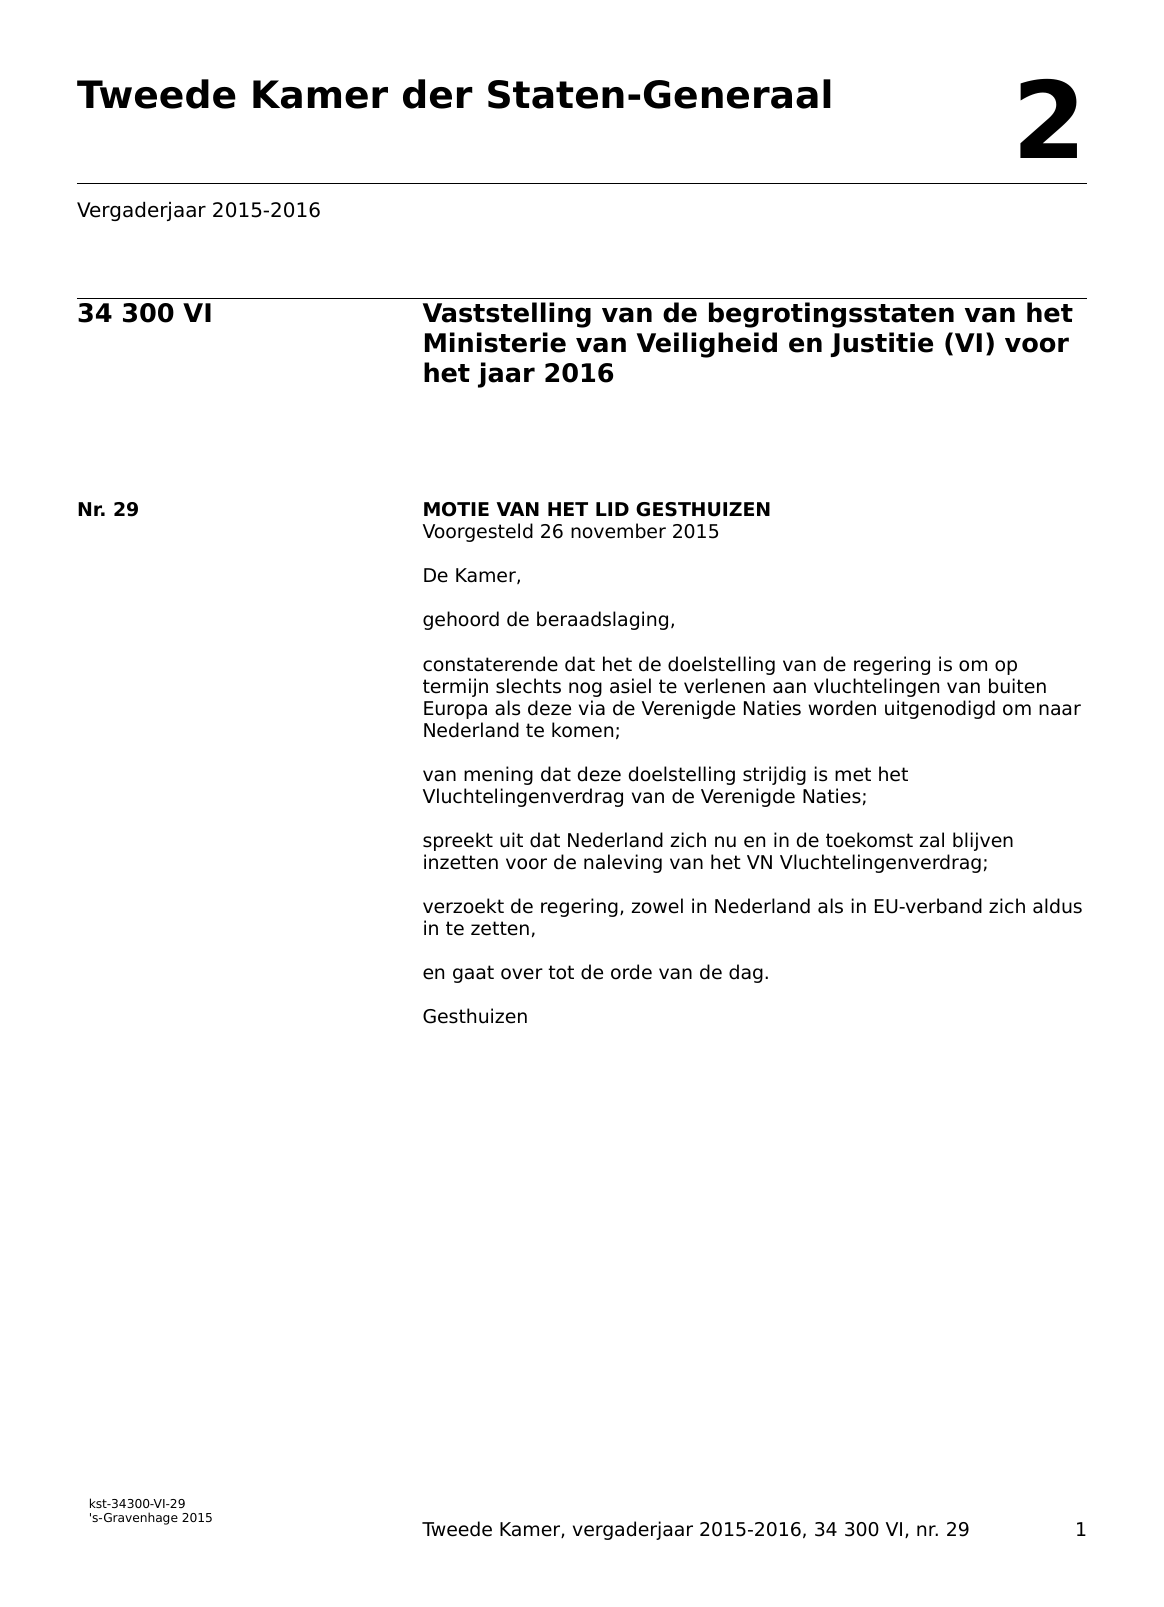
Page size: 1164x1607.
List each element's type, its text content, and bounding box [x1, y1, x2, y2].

text constaterende dat het de doelstelling van de regering is om op termijn slechts nog asiel te verlenen aan vluchtelingen van buiten Europa als deze via de Verenigde Naties worden uitgenodigd om naar Nederland te komen; [422, 653, 1087, 741]
table_header Tweede Kamer der Staten-Generaal [77, 59, 886, 183]
text Voorgesteld 26 november 2015 [422, 521, 1087, 543]
text spreekt uit dat Nederland zich nu en in de toekomst zal blijven inzetten voor de naleving van het VN Vluchtelingenverdrag; [422, 830, 1087, 874]
text en gaat over tot de orde van de dag. [422, 962, 1087, 984]
text kst-34300-VI-29 [88, 1497, 323, 1511]
text De Kamer, [422, 565, 1087, 587]
text verzoekt de regering, zowel in Nederland als in EU-verband zich aldus in te zetten, [422, 896, 1087, 940]
text gehoord de beraadslaging, [422, 609, 1087, 631]
subtitle 34 300 VI Vaststelling van de begrotingsstaten van het Ministerie van Veiligheid en Justitie (VI) voor het jaar 2016 [77, 299, 1087, 388]
text van mening dat deze doelstelling strijdig is met het Vluchtelingenverdrag van de Verenigde Naties; [422, 764, 1087, 808]
table_cell Vergaderjaar 2015-2016 [77, 184, 1087, 298]
text 's-Gravenhage 2015 [88, 1511, 323, 1525]
table_header 2 [886, 59, 1087, 183]
subtitle Nr. 29 MOTIE VAN HET LID GESTHUIZEN [77, 499, 1087, 521]
text Gesthuizen [422, 1006, 1087, 1028]
